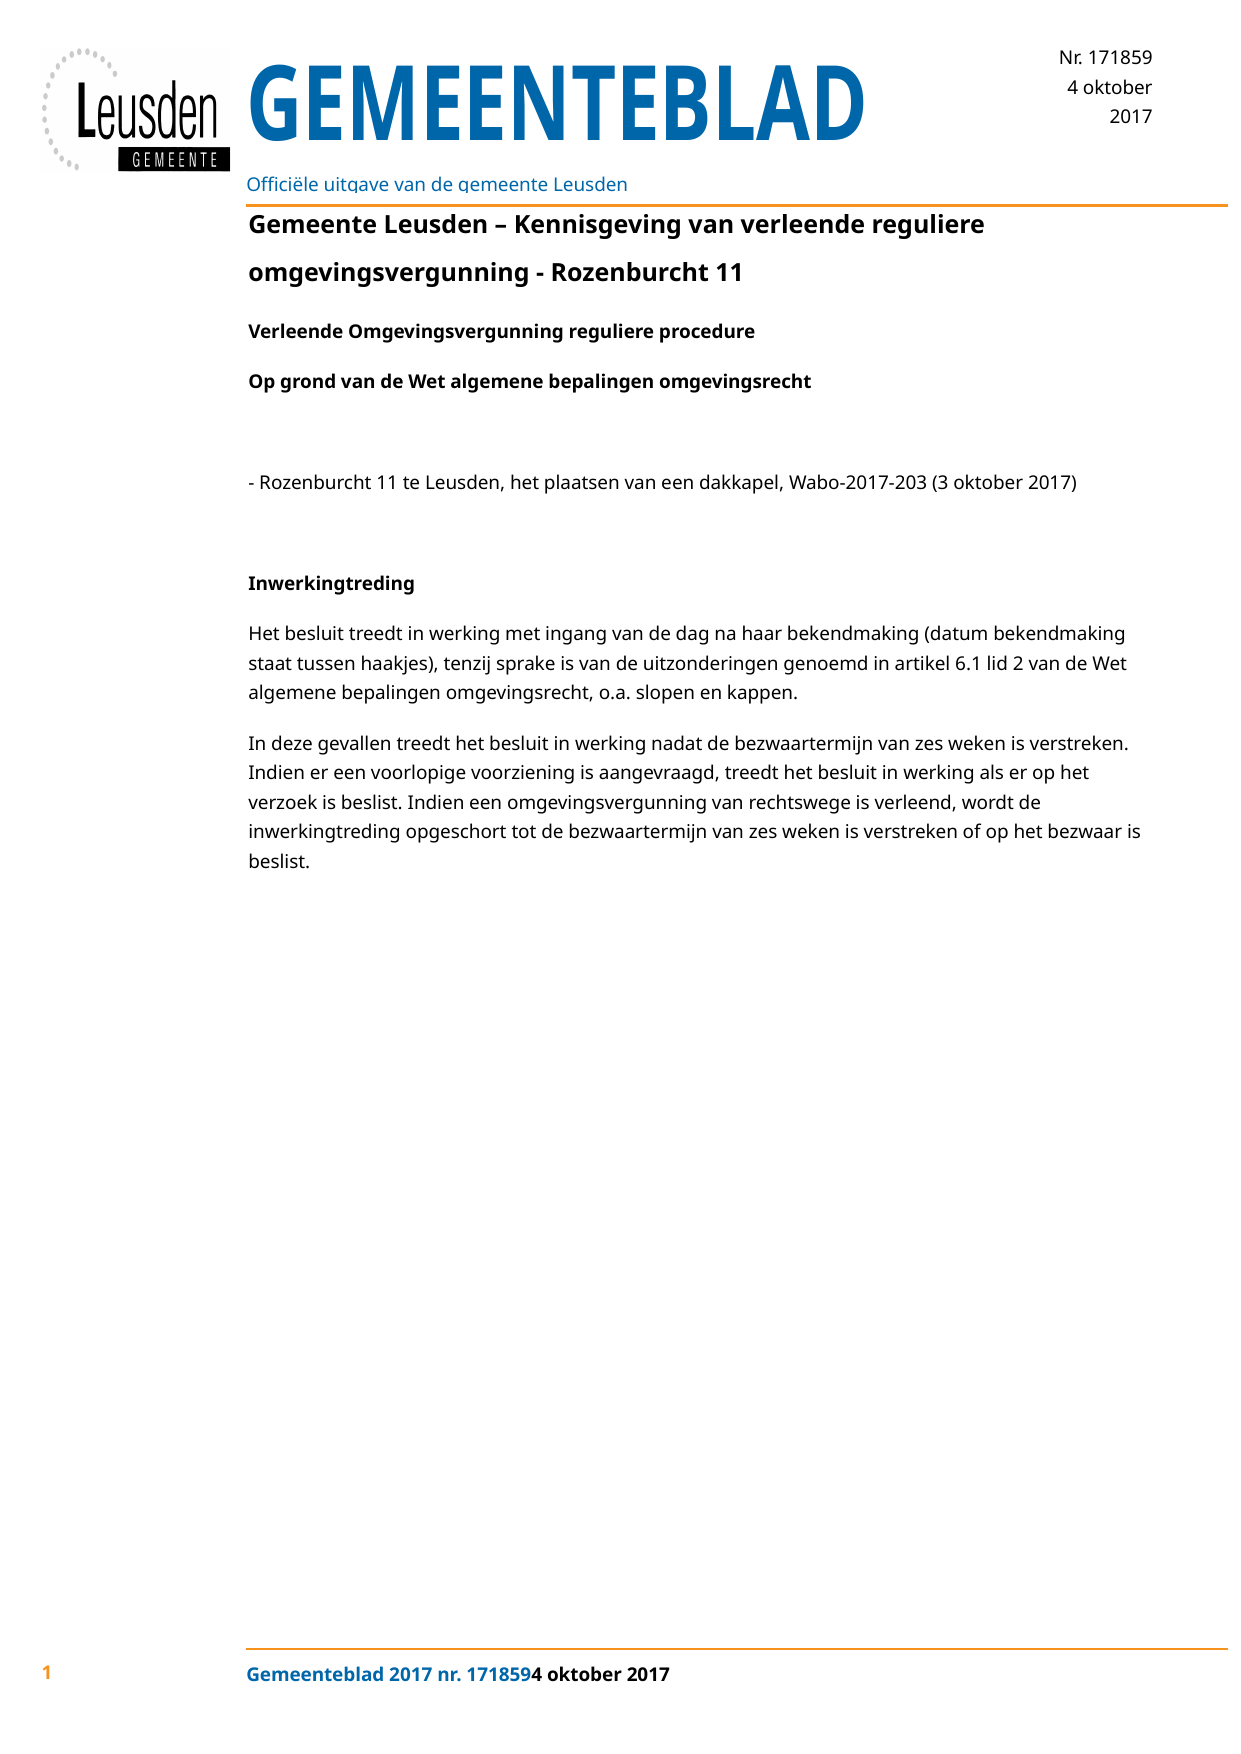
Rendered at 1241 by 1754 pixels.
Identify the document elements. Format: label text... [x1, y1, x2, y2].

text Gemeente Leusden – Kennisgeving van verleende reguliere omgevingsvergunning - Rozenburcht 11 [248, 207, 1152, 288]
text - Rozenburcht 11 te Leusden, het plaatsen van een dakkapel, Wabo-2017-203 (3 oktober 2017) [248, 469, 1152, 495]
text In deze gevallen treedt het besluit in werking nadat de bezwaartermijn van zes weken is verstreken. Indien er een voorlopige voorziening is aangevraagd, treedt het besluit in werking als er op het verzoek is beslist. Indien een omgevingsvergunning van rechtswege is verleend, wordt de inwerkingtreding opgeschort tot de bezwaartermijn van zes weken is verstreken of op het bezwaar is beslist. [248, 730, 1152, 874]
text Op grond van de Wet algemene bepalingen omgevingsrecht [248, 368, 1152, 394]
text Verleende Omgevingsvergunning reguliere procedure [248, 318, 1152, 344]
text Het besluit treedt in werking met ingang van de dag na haar bekendmaking (datum bekendmaking staat tussen haakjes), tenzij sprake is van de uitzonderingen genoemd in artikel 6.1 lid 2 van de Wet algemene bepalingen omgevingsrecht, o.a. slopen en kappen. [248, 620, 1152, 705]
picture [41, 47, 231, 172]
text Inwerkingtreding [248, 570, 1152, 596]
